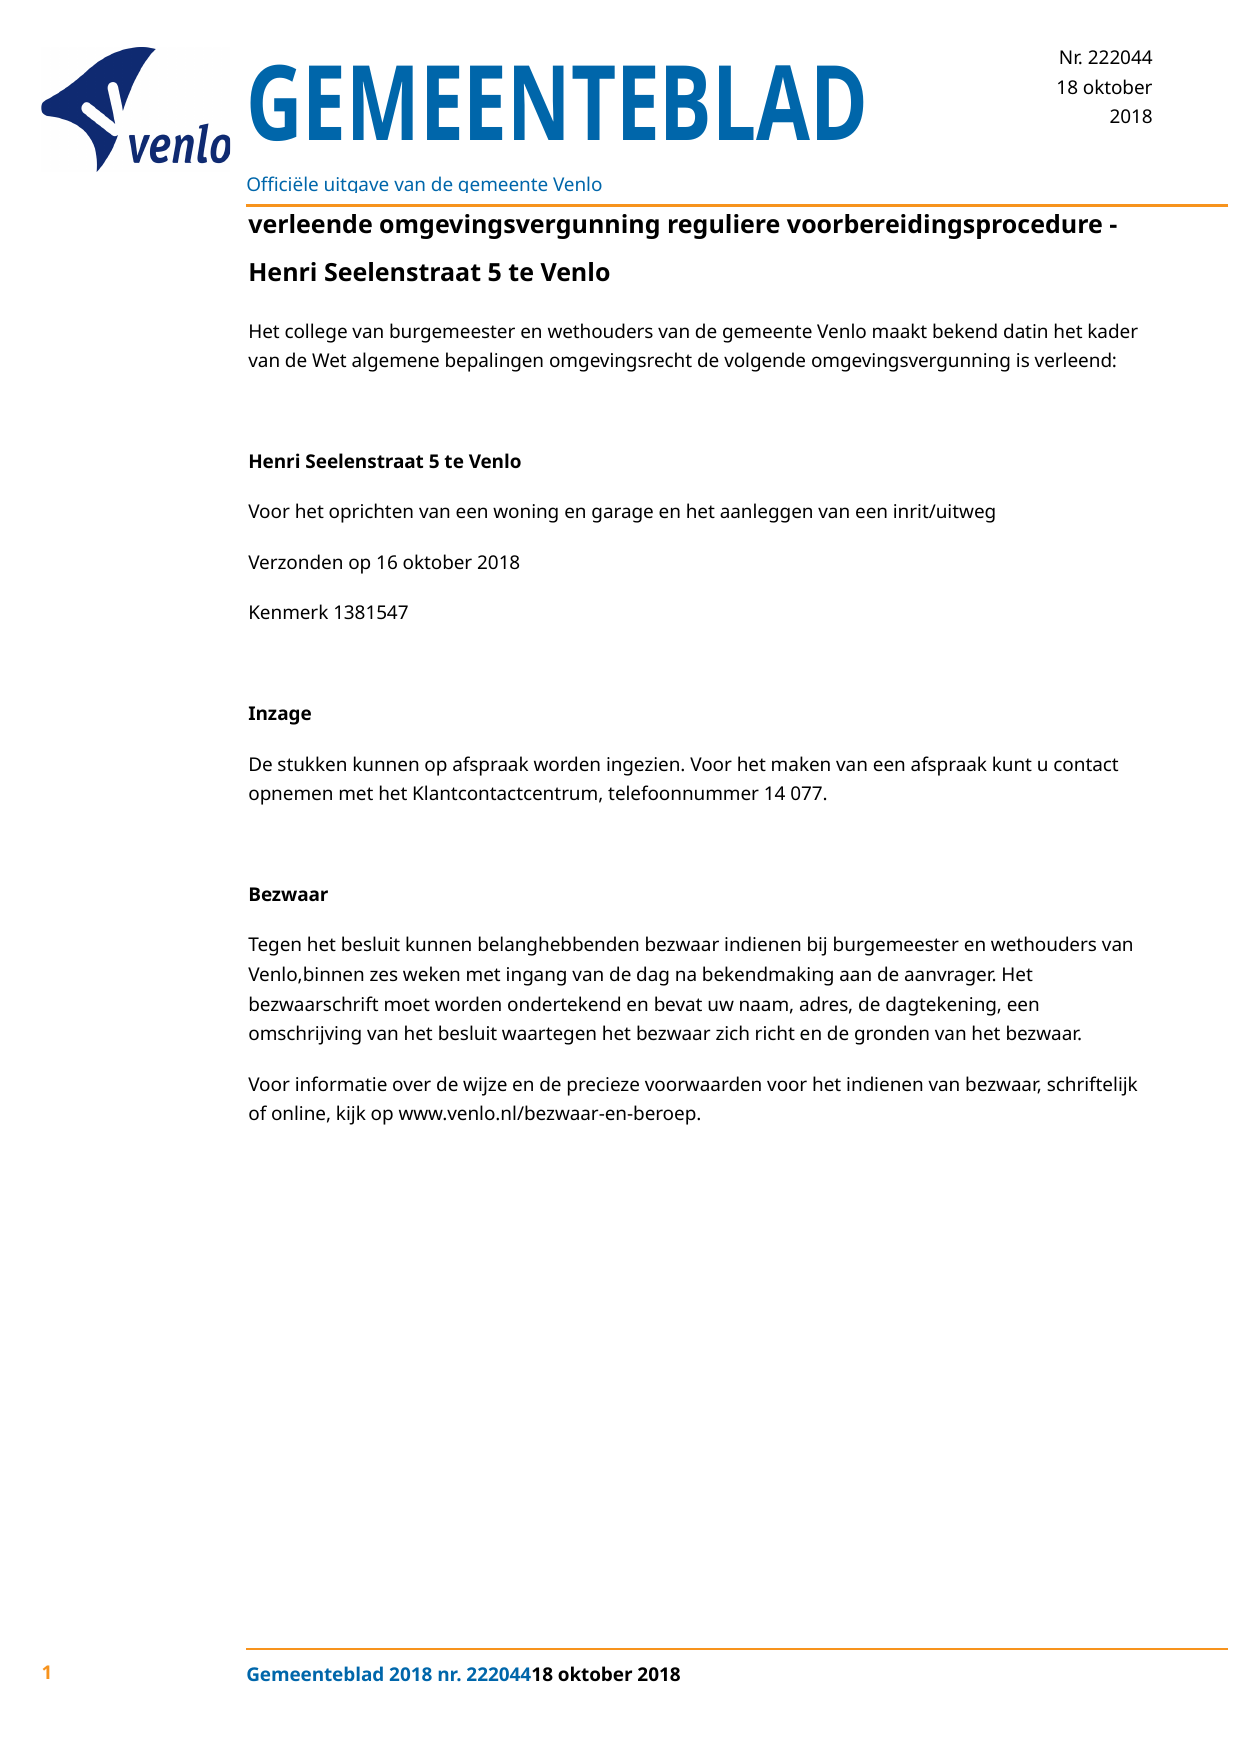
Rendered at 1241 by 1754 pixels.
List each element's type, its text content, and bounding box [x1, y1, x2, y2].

text Tegen het besluit kunnen belanghebbenden bezwaar indienen bij burgemeester en wethouders van Venlo,binnen zes weken met ingang van de dag na bekendmaking aan de aanvrager. Het bezwaarschrift moet worden ondertekend en bevat uw naam, adres, de dagtekening, een omschrijving van het besluit waartegen het bezwaar zich richt en de gronden van het bezwaar. [248, 932, 1152, 1046]
text De stukken kunnen op afspraak worden ingezien. Voor het maken van een afspraak kunt u contact opnemen met het Klantcontactcentrum, telefoonnummer 14 077. [248, 751, 1152, 806]
text Verzonden op 16 oktober 2018 [248, 549, 1152, 575]
text Kenmerk 1381547 [248, 599, 1152, 625]
text verleende omgevingsvergunning reguliere voorbereidingsprocedure - Henri Seelenstraat 5 te Venlo [248, 207, 1152, 288]
text Voor informatie over de wijze en de precieze voorwaarden voor het indienen van bezwaar, schriftelijk of online, kijk op www.venlo.nl/bezwaar-en-beroep. [248, 1071, 1152, 1126]
picture [41, 47, 231, 172]
text Henri Seelenstraat 5 te Venlo [248, 448, 1152, 474]
text Het college van burgemeester en wethouders van de gemeente Venlo maakt bekend datin het kader van de Wet algemene bepalingen omgevingsrecht de volgende omgevingsvergunning is verleend: [248, 318, 1152, 373]
text Bezwaar [248, 881, 1152, 907]
text Voor het oprichten van een woning en garage en het aanleggen van een inrit/uitweg [248, 499, 1152, 524]
text Inzage [248, 700, 1152, 726]
